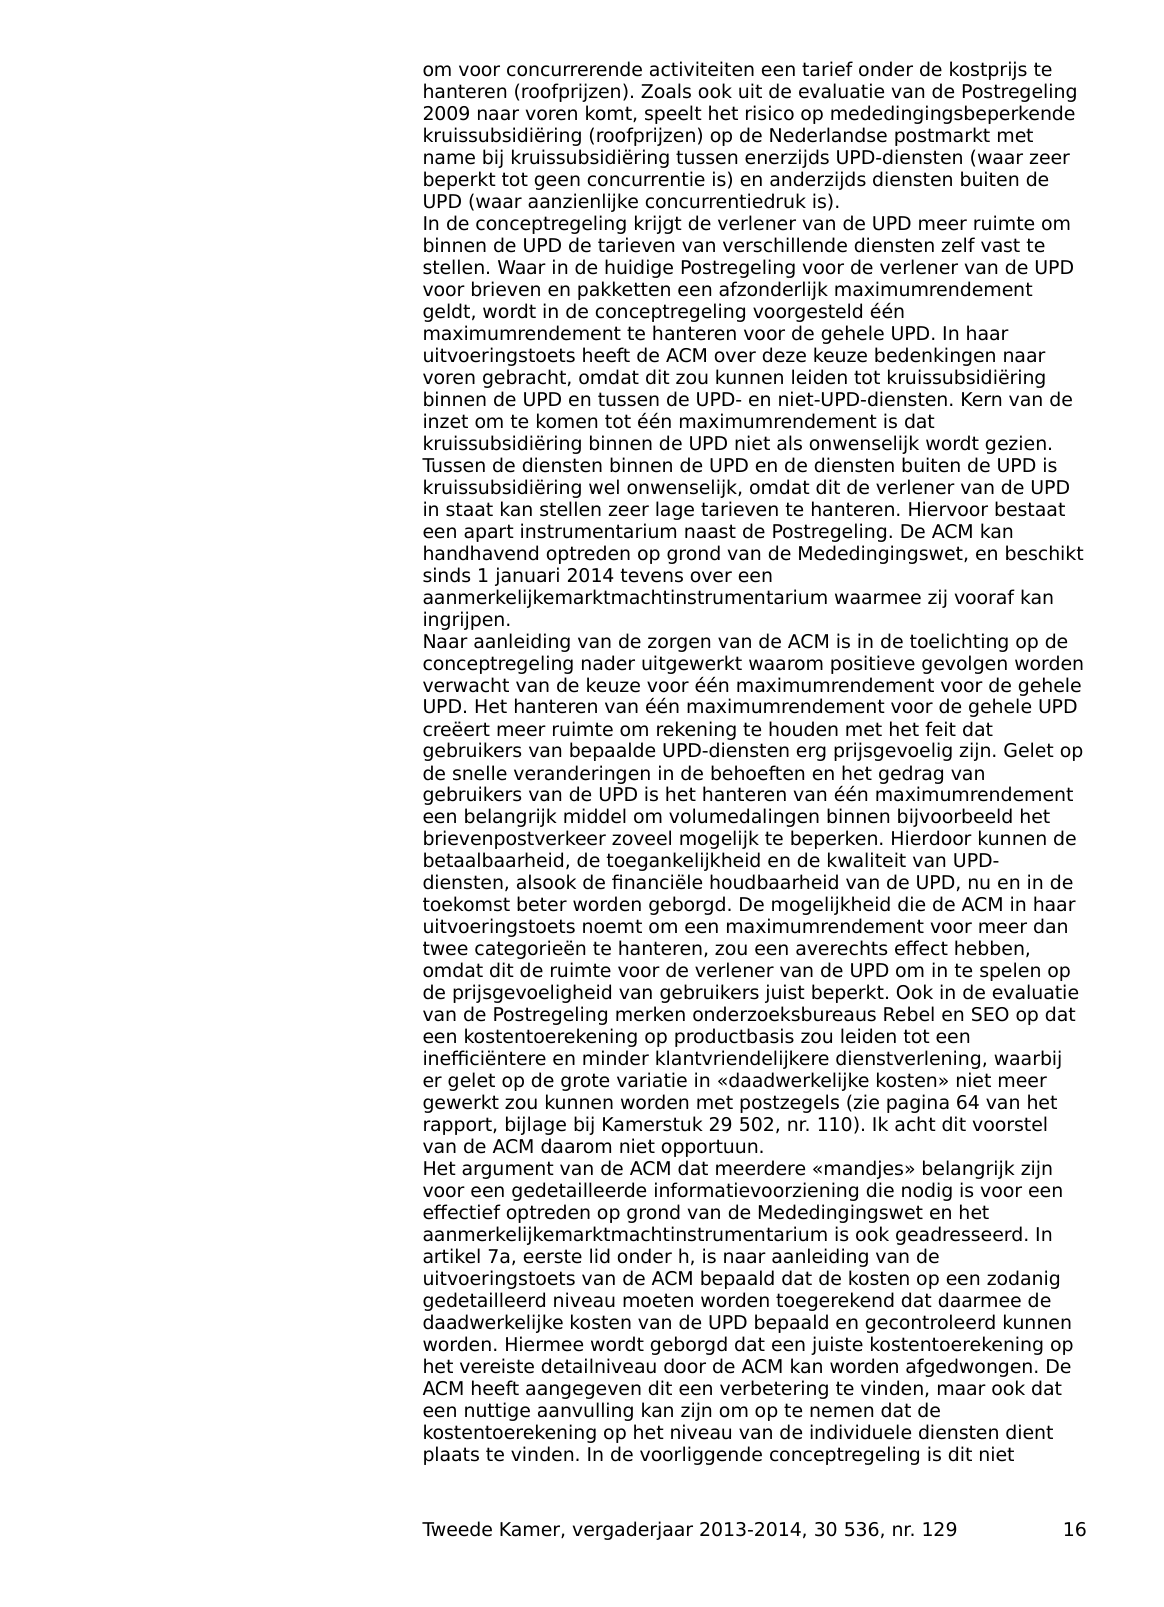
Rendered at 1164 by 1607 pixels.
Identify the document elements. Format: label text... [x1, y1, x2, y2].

text In de conceptregeling krijgt de verlener van de UPD meer ruimte om binnen de UPD de tarieven van verschillende diensten zelf vast te stellen. Waar in de huidige Postregeling voor de verlener van de UPD voor brieven en pakketten een afzonderlijk maximumrendement geldt, wordt in de conceptregeling voorgesteld één maximumrendement te hanteren voor de gehele UPD. In haar uitvoeringstoets heeft de ACM over deze keuze bedenkingen naar voren gebracht, omdat dit zou kunnen leiden tot kruissubsidiëring binnen de UPD en tussen de UPD- en niet-UPD-diensten. Kern van de inzet om te komen tot één maximumrendement is dat kruissubsidiëring binnen de UPD niet als onwenselijk wordt gezien. Tussen de diensten binnen de UPD en de diensten buiten de UPD is kruissubsidiëring wel onwenselijk, omdat dit de verlener van de UPD in staat kan stellen zeer lage tarieven te hanteren. Hiervoor bestaat een apart instrumentarium naast de Postregeling. De ACM kan handhavend optreden op grond van de Mededingingswet, en beschikt sinds 1 januari 2014 tevens over een aanmerkelijkemarktmachtinstrumentarium waarmee zij vooraf kan ingrijpen. [422, 213, 1087, 631]
text om voor concurrerende activiteiten een tarief onder de kostprijs te hanteren (roofprijzen). Zoals ook uit de evaluatie van de Postregeling 2009 naar voren komt, speelt het risico op mededingingsbeperkende kruissubsidiëring (roofprijzen) op de Nederlandse postmarkt met name bij kruissubsidiëring tussen enerzijds UPD-diensten (waar zeer beperkt tot geen concurrentie is) en anderzijds diensten buiten de UPD (waar aanzienlijke concurrentiedruk is). [422, 59, 1087, 213]
text Het argument van de ACM dat meerdere «mandjes» belangrijk zijn voor een gedetailleerde informatievoorziening die nodig is voor een effectief optreden op grond van de Mededingingswet en het aanmerkelijkemarktmachtinstrumentarium is ook geadresseerd. In artikel 7a, eerste lid onder h, is naar aanleiding van de uitvoeringstoets van de ACM bepaald dat de kosten op een zodanig gedetailleerd niveau moeten worden toegerekend dat daarmee de daadwerkelijke kosten van de UPD bepaald en gecontroleerd kunnen worden. Hiermee wordt geborgd dat een juiste kostentoerekening op het vereiste detailniveau door de ACM kan worden afgedwongen. De ACM heeft aangegeven dit een verbetering te vinden, maar ook dat een nuttige aanvulling kan zijn om op te nemen dat de kostentoerekening op het niveau van de individuele diensten dient plaats te vinden. In de voorliggende conceptregeling is dit niet [422, 1158, 1087, 1466]
text Naar aanleiding van de zorgen van de ACM is in de toelichting op de conceptregeling nader uitgewerkt waarom positieve gevolgen worden verwacht van de keuze voor één maximumrendement voor de gehele UPD. Het hanteren van één maximumrendement voor de gehele UPD creëert meer ruimte om rekening te houden met het feit dat gebruikers van bepaalde UPD-diensten erg prijsgevoelig zijn. Gelet op de snelle veranderingen in de behoeften en het gedrag van gebruikers van de UPD is het hanteren van één maximumrendement een belangrijk middel om volumedalingen binnen bijvoorbeeld het brievenpostverkeer zoveel mogelijk te beperken. Hierdoor kunnen de betaalbaarheid, de toegankelijkheid en de kwaliteit van UPD-diensten, alsook de financiële houdbaarheid van de UPD, nu en in de toekomst beter worden geborgd. De mogelijkheid die de ACM in haar uitvoeringstoets noemt om een maximumrendement voor meer dan twee categorieën te hanteren, zou een averechts effect hebben, omdat dit de ruimte voor de verlener van de UPD om in te spelen op de prijsgevoeligheid van gebruikers juist beperkt. Ook in de evaluatie van de Postregeling merken onderzoeksbureaus Rebel en SEO op dat een kostentoerekening op productbasis zou leiden tot een inefficiëntere en minder klantvriendelijkere dienstverlening, waarbij er gelet op de grote variatie in «daadwerkelijke kosten» niet meer gewerkt zou kunnen worden met postzegels (zie pagina 64 van het rapport, bijlage bij Kamerstuk 29 502, nr. 110). Ik acht dit voorstel van de ACM daarom niet opportuun. [422, 631, 1087, 1158]
